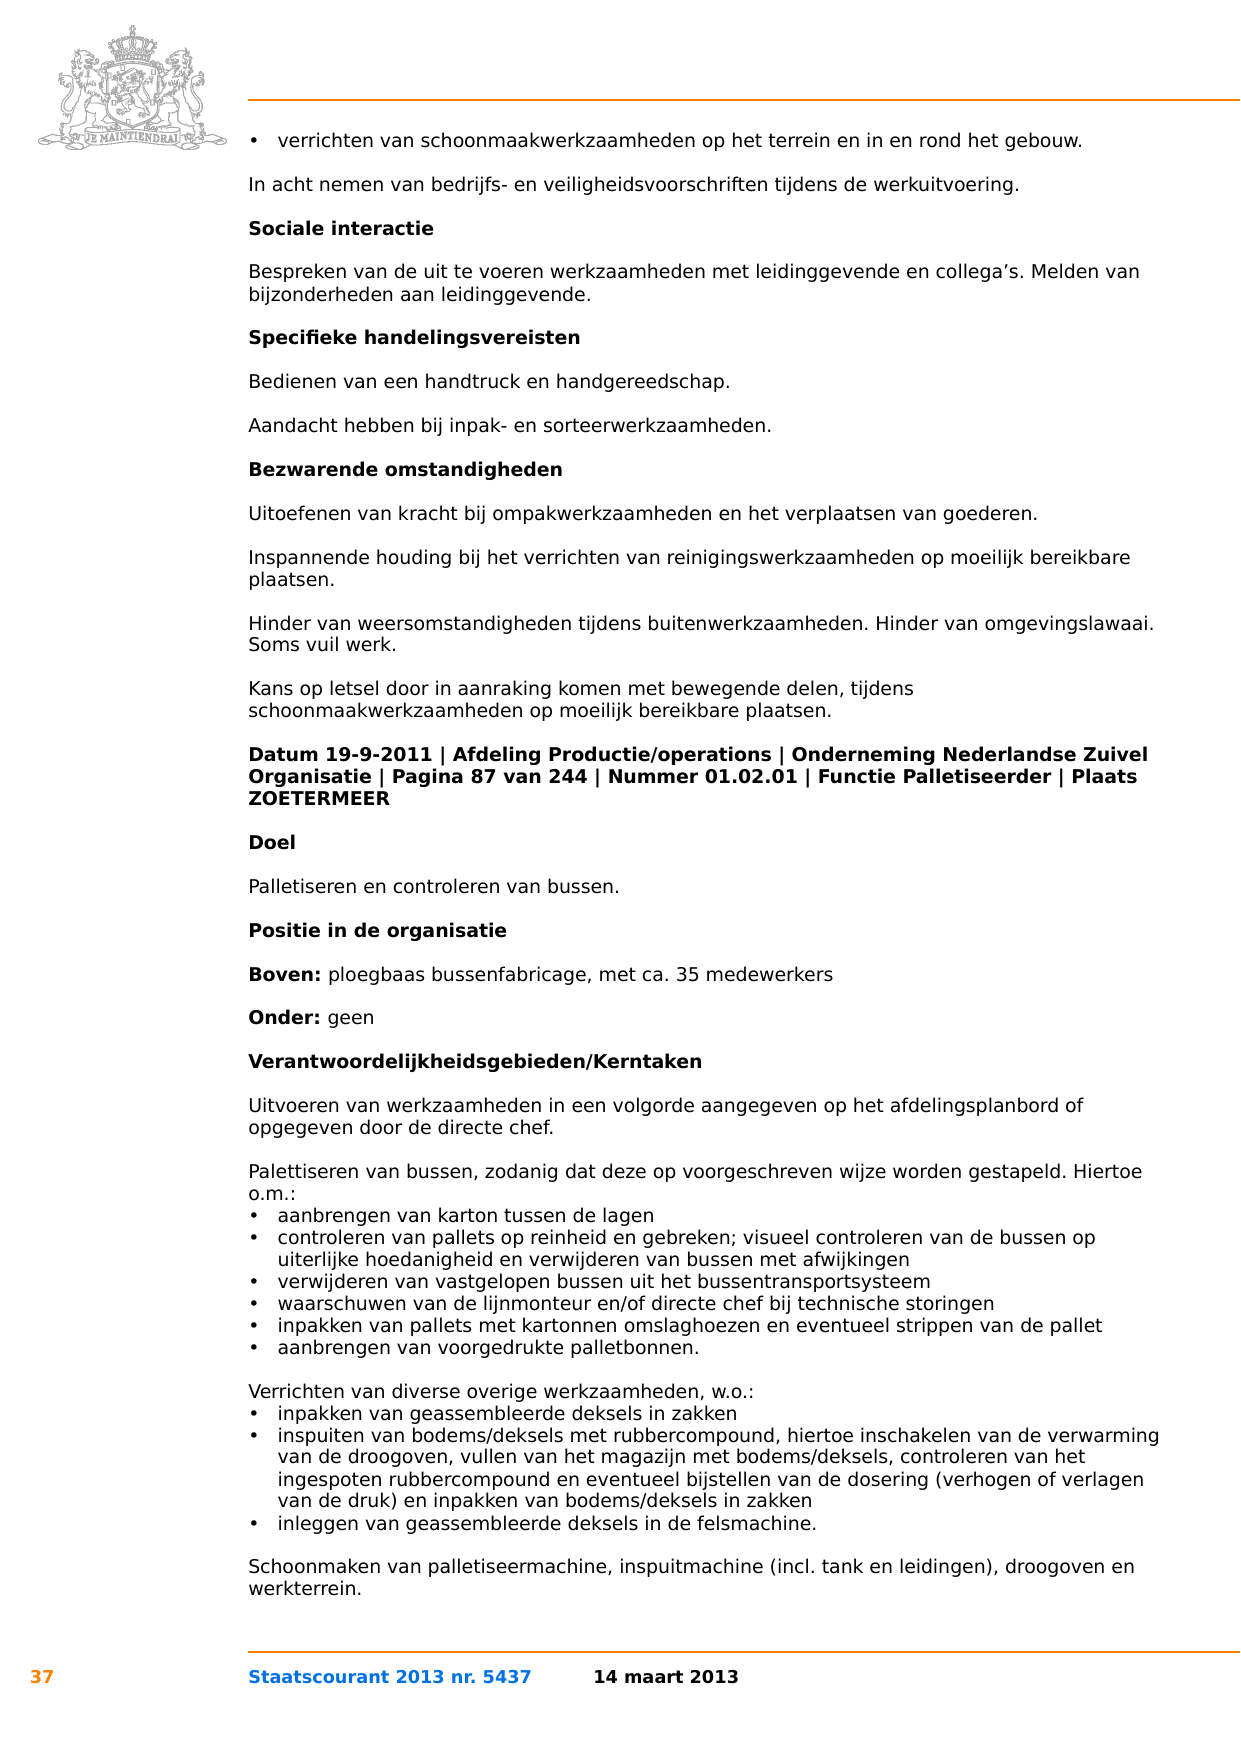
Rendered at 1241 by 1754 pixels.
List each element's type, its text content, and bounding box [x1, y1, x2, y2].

text • aanbrengen van karton tussen de lagen [248, 1205, 1163, 1227]
text • controleren van pallets op reinheid en gebreken; visueel controleren van de bussen op uiterlijke hoedanigheid en verwijderen van bussen met afwijkingen [248, 1227, 1163, 1271]
subtitle Datum 19-9-2011 | Afdeling Productie/operations | Onderneming Nederlandse Zuivel Organisatie | Pagina 87 van 244 | Nummer 01.02.01 | Functie Palletiseerder | Plaats ZOETERMEER [248, 744, 1163, 810]
text Schoonmaken van palletiseermachine, inspuitmachine (incl. tank en leidingen), droogoven en werkterrein. [248, 1556, 1163, 1600]
text Inspannende houding bij het verrichten van reinigingswerkzaamheden op moeilijk bereikbare plaatsen. [248, 547, 1163, 591]
text • verrichten van schoonmaakwerkzaamheden op het terrein en in en rond het gebouw. [248, 130, 1163, 152]
picture [38, 25, 227, 150]
text Uitoefenen van kracht bij ompakwerkzaamheden en het verplaatsen van goederen. [248, 503, 1163, 525]
text • waarschuwen van de lijnmonteur en/of directe chef bij technische storingen [248, 1293, 1163, 1315]
text • inleggen van geassembleerde deksels in de felsmachine. [248, 1512, 1163, 1534]
text • aanbrengen van voorgedrukte palletbonnen. [248, 1337, 1163, 1359]
text Bedienen van een handtruck en handgereedschap. [248, 371, 1163, 393]
text Hinder van weersomstandigheden tijdens buitenwerkzaamheden. Hinder van omgevingslawaai. Soms vuil werk. [248, 612, 1163, 656]
text Kans op letsel door in aanraking komen met bewegende delen, tijdens schoonmaakwerkzaamheden op moeilijk bereikbare plaatsen. [248, 678, 1163, 722]
text Aandacht hebben bij inpak- en sorteerwerkzaamheden. [248, 415, 1163, 437]
text Uitvoeren van werkzaamheden in een volgorde aangegeven op het afdelingsplanbord of opgegeven door de directe chef. [248, 1095, 1163, 1139]
subtitle Specifieke handelingsvereisten [248, 327, 1163, 349]
text • inpakken van pallets met kartonnen omslaghoezen en eventueel strippen van de pallet [248, 1315, 1163, 1337]
subtitle Sociale interactie [248, 218, 1163, 239]
text Palettiseren van bussen, zodanig dat deze op voorgeschreven wijze worden gestapeld. Hiertoe o.m.: [248, 1161, 1163, 1205]
text Onder: geen [248, 1007, 1163, 1029]
text • inpakken van geassembleerde deksels in zakken [248, 1402, 1163, 1424]
text In acht nemen van bedrijfs- en veiligheidsvoorschriften tijdens de werkuitvoering. [248, 174, 1163, 196]
subtitle Verantwoordelijkheidsgebieden/Kerntaken [248, 1051, 1163, 1073]
text Verrichten van diverse overige werkzaamheden, w.o.: [248, 1381, 1163, 1402]
text Palletiseren en controleren van bussen. [248, 876, 1163, 898]
subtitle Doel [248, 832, 1163, 854]
subtitle Positie in de organisatie [248, 919, 1163, 942]
subtitle Bezwarende omstandigheden [248, 459, 1163, 481]
text Bespreken van de uit te voeren werkzaamheden met leidinggevende en collega’s. Melden van bijzonderheden aan leidinggevende. [248, 261, 1163, 305]
text • verwijderen van vastgelopen bussen uit het bussentransportsysteem [248, 1271, 1163, 1293]
text Boven: ploegbaas bussenfabricage, met ca. 35 medewerkers [248, 963, 1163, 985]
text • inspuiten van bodems/deksels met rubbercompound, hiertoe inschakelen van de verwarming van de droogoven, vullen van het magazijn met bodems/deksels, controleren van het ingespoten rubbercompound en eventueel bijstellen van de dosering (verhogen of verlagen van de druk) en inpakken van bodems/deksels in zakken [248, 1424, 1163, 1512]
